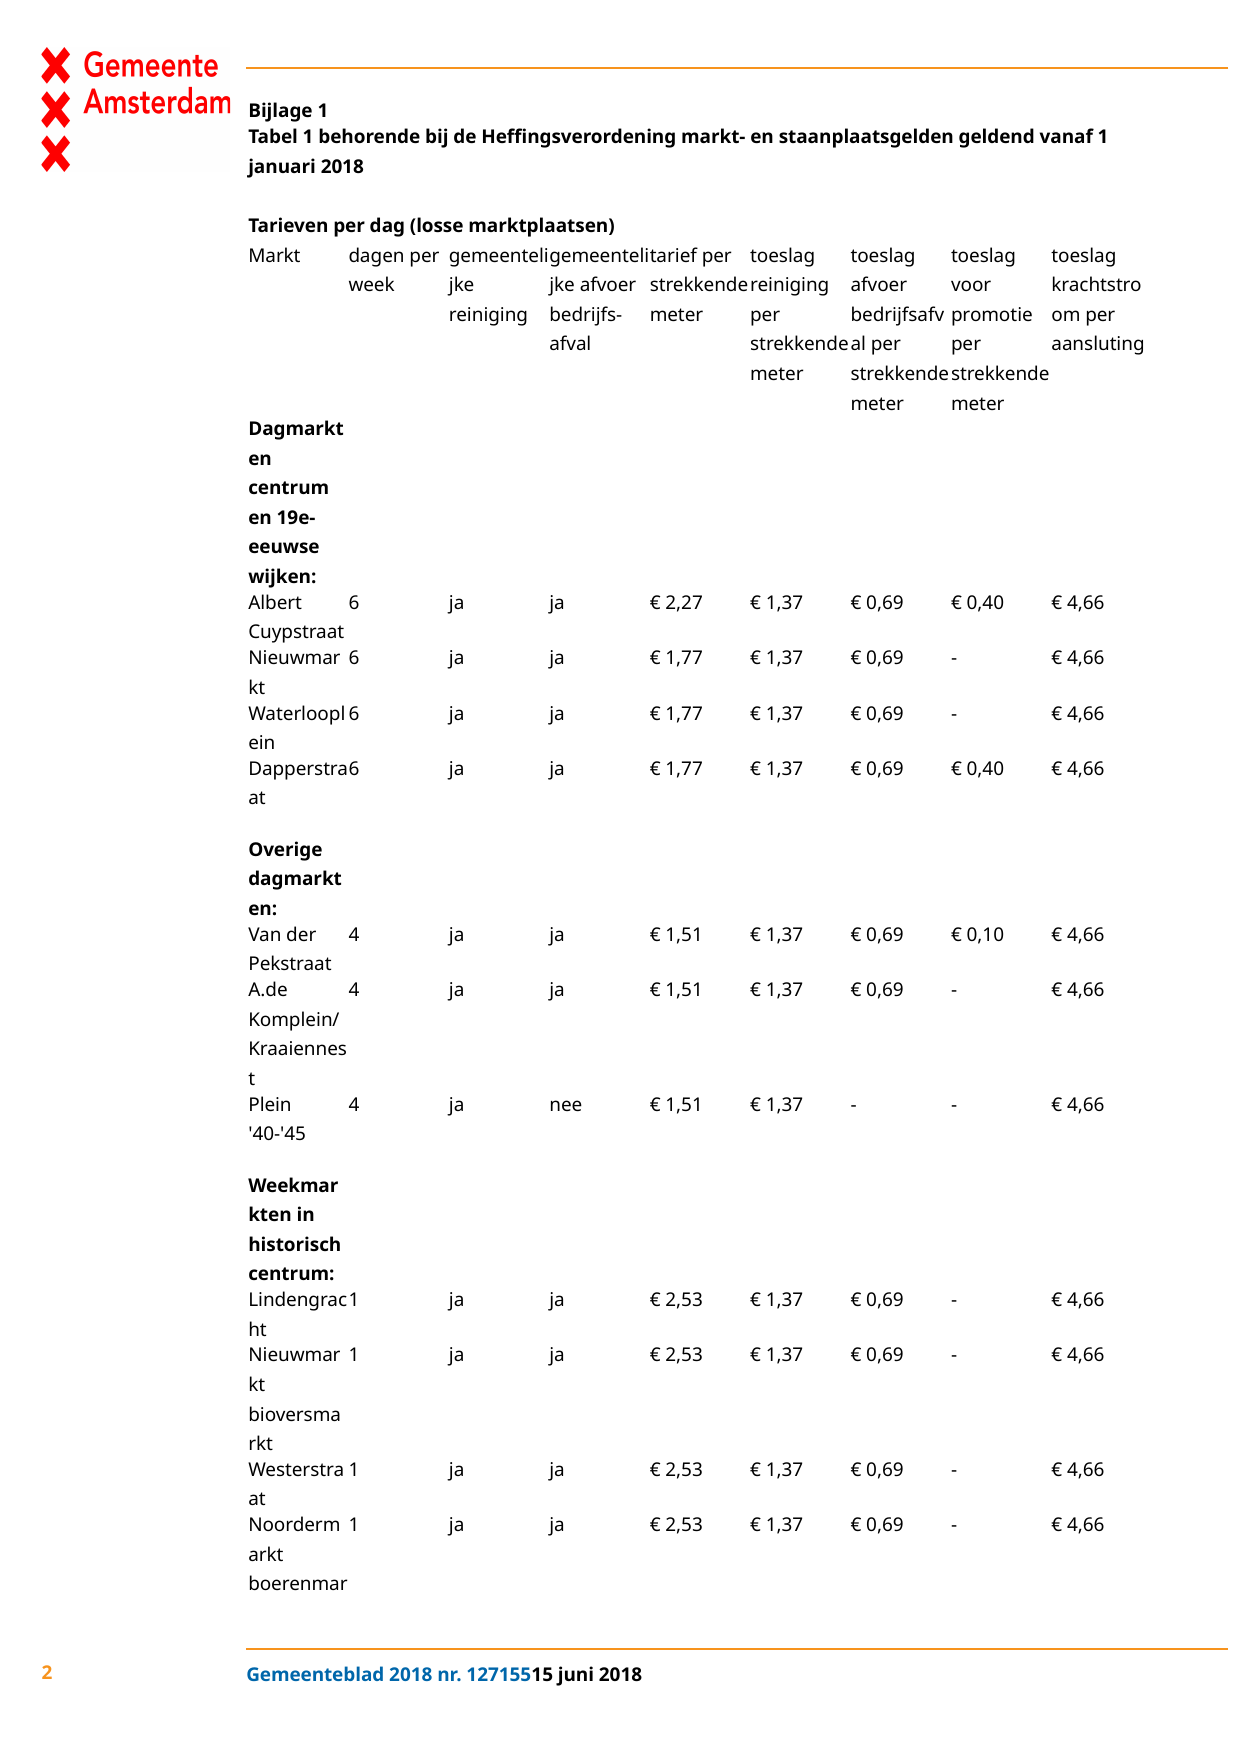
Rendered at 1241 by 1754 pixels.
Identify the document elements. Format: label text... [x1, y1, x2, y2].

table_cell [549, 1146, 649, 1172]
table_cell [449, 415, 549, 589]
table_cell [449, 1146, 549, 1172]
table_cell 4 [348, 1091, 449, 1146]
table_cell 6 [348, 644, 449, 700]
table_cell [1051, 810, 1152, 836]
table_cell € 0,69 [850, 921, 951, 976]
table_cell [850, 1172, 951, 1286]
table_cell € 4,66 [1051, 755, 1152, 810]
table_cell ja [549, 589, 649, 644]
table_cell € 1,37 [750, 1286, 850, 1342]
table_cell € 1,37 [750, 700, 850, 755]
text Tabel 1 behorende bij de Heffingsverordening markt- en staanplaatsgelden geldend vanaf 1 januari 2018 [248, 123, 1152, 179]
table_cell [1051, 1172, 1152, 1286]
table_cell ja [449, 1286, 549, 1342]
table_cell - [951, 1286, 1051, 1342]
table_cell Dagmarkten centrum en 19e-eeuwse wijken: [248, 415, 348, 589]
table_cell Westerstraat [248, 1456, 348, 1511]
table_cell € 2,53 [650, 1456, 750, 1511]
table_cell 4 [348, 976, 449, 1091]
table_cell Dapperstraat [248, 755, 348, 810]
table_cell - [951, 700, 1051, 755]
table_cell € 1,37 [750, 976, 850, 1091]
table_cell [248, 1146, 348, 1172]
table_cell [1051, 1146, 1152, 1172]
table_cell [951, 836, 1051, 921]
table_cell [650, 836, 750, 921]
table_cell 4 [348, 921, 449, 976]
table_cell € 2,27 [650, 589, 750, 644]
table_cell € 0,40 [951, 755, 1051, 810]
table_cell 1 [348, 1286, 449, 1342]
table_cell [850, 836, 951, 921]
table_cell € 4,66 [1051, 976, 1152, 1091]
table_cell € 1,37 [750, 921, 850, 976]
table_cell Waterlooplein [248, 700, 348, 755]
table_header toeslag reiniging per strekkende meter [750, 242, 850, 415]
table_cell [449, 1172, 549, 1286]
table_cell € 1,37 [750, 1091, 850, 1146]
table_cell [549, 810, 649, 836]
table_cell € 1,51 [650, 921, 750, 976]
table_cell 6 [348, 755, 449, 810]
table_cell € 1,51 [650, 1091, 750, 1146]
table_cell nee [549, 1091, 649, 1146]
table_cell Albert Cuypstraat [248, 589, 348, 644]
table_cell [750, 810, 850, 836]
table_cell ja [549, 976, 649, 1091]
table_cell € 1,77 [650, 644, 750, 700]
table_cell [750, 1172, 850, 1286]
table_cell € 4,66 [1051, 589, 1152, 644]
table_cell € 4,66 [1051, 1456, 1152, 1511]
table_header tarief per strekkende meter [650, 242, 750, 415]
table_cell [348, 415, 449, 589]
table_cell [750, 836, 850, 921]
table_cell [650, 810, 750, 836]
table_cell ja [449, 976, 549, 1091]
table_cell Plein '40-'45 [248, 1091, 348, 1146]
table_cell [348, 1172, 449, 1286]
table_cell ja [549, 1286, 649, 1342]
table_cell € 4,66 [1051, 921, 1152, 976]
table_cell - [951, 644, 1051, 700]
table_cell Weekmarkten in historisch centrum: [248, 1172, 348, 1286]
table_header toeslag afvoer bedrijfsafval per strekkende meter [850, 242, 951, 415]
table_cell ja [449, 921, 549, 976]
table_cell [449, 810, 549, 836]
table_cell [650, 1172, 750, 1286]
table_cell € 2,53 [650, 1286, 750, 1342]
table_cell Nieuwmarkt bioversmarkt [248, 1342, 348, 1456]
table_cell - [951, 1091, 1051, 1146]
table_cell ja [449, 755, 549, 810]
table_cell [750, 1146, 850, 1172]
table_cell ja [449, 1091, 549, 1146]
text Tarieven per dag (losse marktplaatsen) [248, 212, 1152, 238]
table_cell € 4,66 [1051, 1286, 1152, 1342]
table_cell A.de Komplein/Kraaiennest [248, 976, 348, 1091]
table_cell 1 [348, 1342, 449, 1456]
table_cell € 2,53 [650, 1342, 750, 1456]
table_header dagen per week [348, 242, 449, 415]
table_cell [348, 836, 449, 921]
table_cell € 0,10 [951, 921, 1051, 976]
table_cell 6 [348, 700, 449, 755]
table_cell ja [549, 700, 649, 755]
table_cell ja [549, 1511, 649, 1596]
table_cell - [951, 1342, 1051, 1456]
table_cell € 0,69 [850, 644, 951, 700]
table_cell [549, 415, 649, 589]
table_cell 1 [348, 1456, 449, 1511]
table_cell € 4,66 [1051, 1511, 1152, 1596]
table_cell € 0,69 [850, 1286, 951, 1342]
table_cell [951, 810, 1051, 836]
table_cell € 0,69 [850, 755, 951, 810]
table_cell € 0,69 [850, 1511, 951, 1596]
table_header gemeentelijke afvoer bedrijfs-afval [549, 242, 649, 415]
table_cell € 4,66 [1051, 700, 1152, 755]
table_cell ja [449, 1342, 549, 1456]
table_cell ja [449, 1511, 549, 1596]
table_cell [850, 415, 951, 589]
table_cell [750, 415, 850, 589]
table_cell Noordermarkt boerenmar [248, 1511, 348, 1596]
table_cell € 4,66 [1051, 1342, 1152, 1456]
table_cell [348, 810, 449, 836]
table_cell [850, 810, 951, 836]
table_cell ja [449, 1456, 549, 1511]
table_cell Van der Pekstraat [248, 921, 348, 976]
table_header toeslag krachtstroom per aansluting [1051, 242, 1152, 415]
table_cell [650, 1146, 750, 1172]
table_cell € 2,53 [650, 1511, 750, 1596]
table_cell [549, 836, 649, 921]
table_cell € 0,69 [850, 1456, 951, 1511]
table_cell [1051, 836, 1152, 921]
table_cell Overige dagmarkten: [248, 836, 348, 921]
table_cell € 1,37 [750, 755, 850, 810]
table_cell € 0,40 [951, 589, 1051, 644]
table_cell ja [549, 921, 649, 976]
picture [41, 47, 231, 172]
table_cell [549, 1172, 649, 1286]
table_cell € 0,69 [850, 589, 951, 644]
table_cell € 1,37 [750, 1456, 850, 1511]
table_cell ja [549, 1456, 649, 1511]
table_cell ja [549, 755, 649, 810]
table_cell ja [449, 644, 549, 700]
table_cell € 0,69 [850, 700, 951, 755]
table_cell € 1,51 [650, 976, 750, 1091]
table_cell ja [549, 1342, 649, 1456]
table_cell ja [449, 589, 549, 644]
table_cell ja [549, 644, 649, 700]
table_cell [449, 836, 549, 921]
table_cell [951, 1172, 1051, 1286]
table_cell € 1,37 [750, 1342, 850, 1456]
table_header toeslag voor promotie per strekkende meter [951, 242, 1051, 415]
table_cell [650, 415, 750, 589]
table_cell 6 [348, 589, 449, 644]
table_cell - [850, 1091, 951, 1146]
text Bijlage 1 [248, 95, 1152, 123]
table_cell € 1,77 [650, 755, 750, 810]
table_cell [248, 810, 348, 836]
table_cell € 4,66 [1051, 1091, 1152, 1146]
table_header Markt [248, 242, 348, 415]
table_cell ja [449, 700, 549, 755]
table_cell € 0,69 [850, 1342, 951, 1456]
table_cell [850, 1146, 951, 1172]
table_cell - [951, 1511, 1051, 1596]
table_cell [1051, 415, 1152, 589]
table_cell Nieuwmarkt [248, 644, 348, 700]
table_cell Lindengracht [248, 1286, 348, 1342]
table_cell € 1,37 [750, 644, 850, 700]
table_cell € 4,66 [1051, 644, 1152, 700]
table_cell € 1,37 [750, 589, 850, 644]
table_cell [348, 1146, 449, 1172]
table_header gemeentelijke reiniging [449, 242, 549, 415]
table_cell [951, 1146, 1051, 1172]
table_cell - [951, 1456, 1051, 1511]
table_cell - [951, 976, 1051, 1091]
table_cell [951, 415, 1051, 589]
table_cell 1 [348, 1511, 449, 1596]
table_cell € 1,37 [750, 1511, 850, 1596]
table_cell € 0,69 [850, 976, 951, 1091]
table_cell € 1,77 [650, 700, 750, 755]
